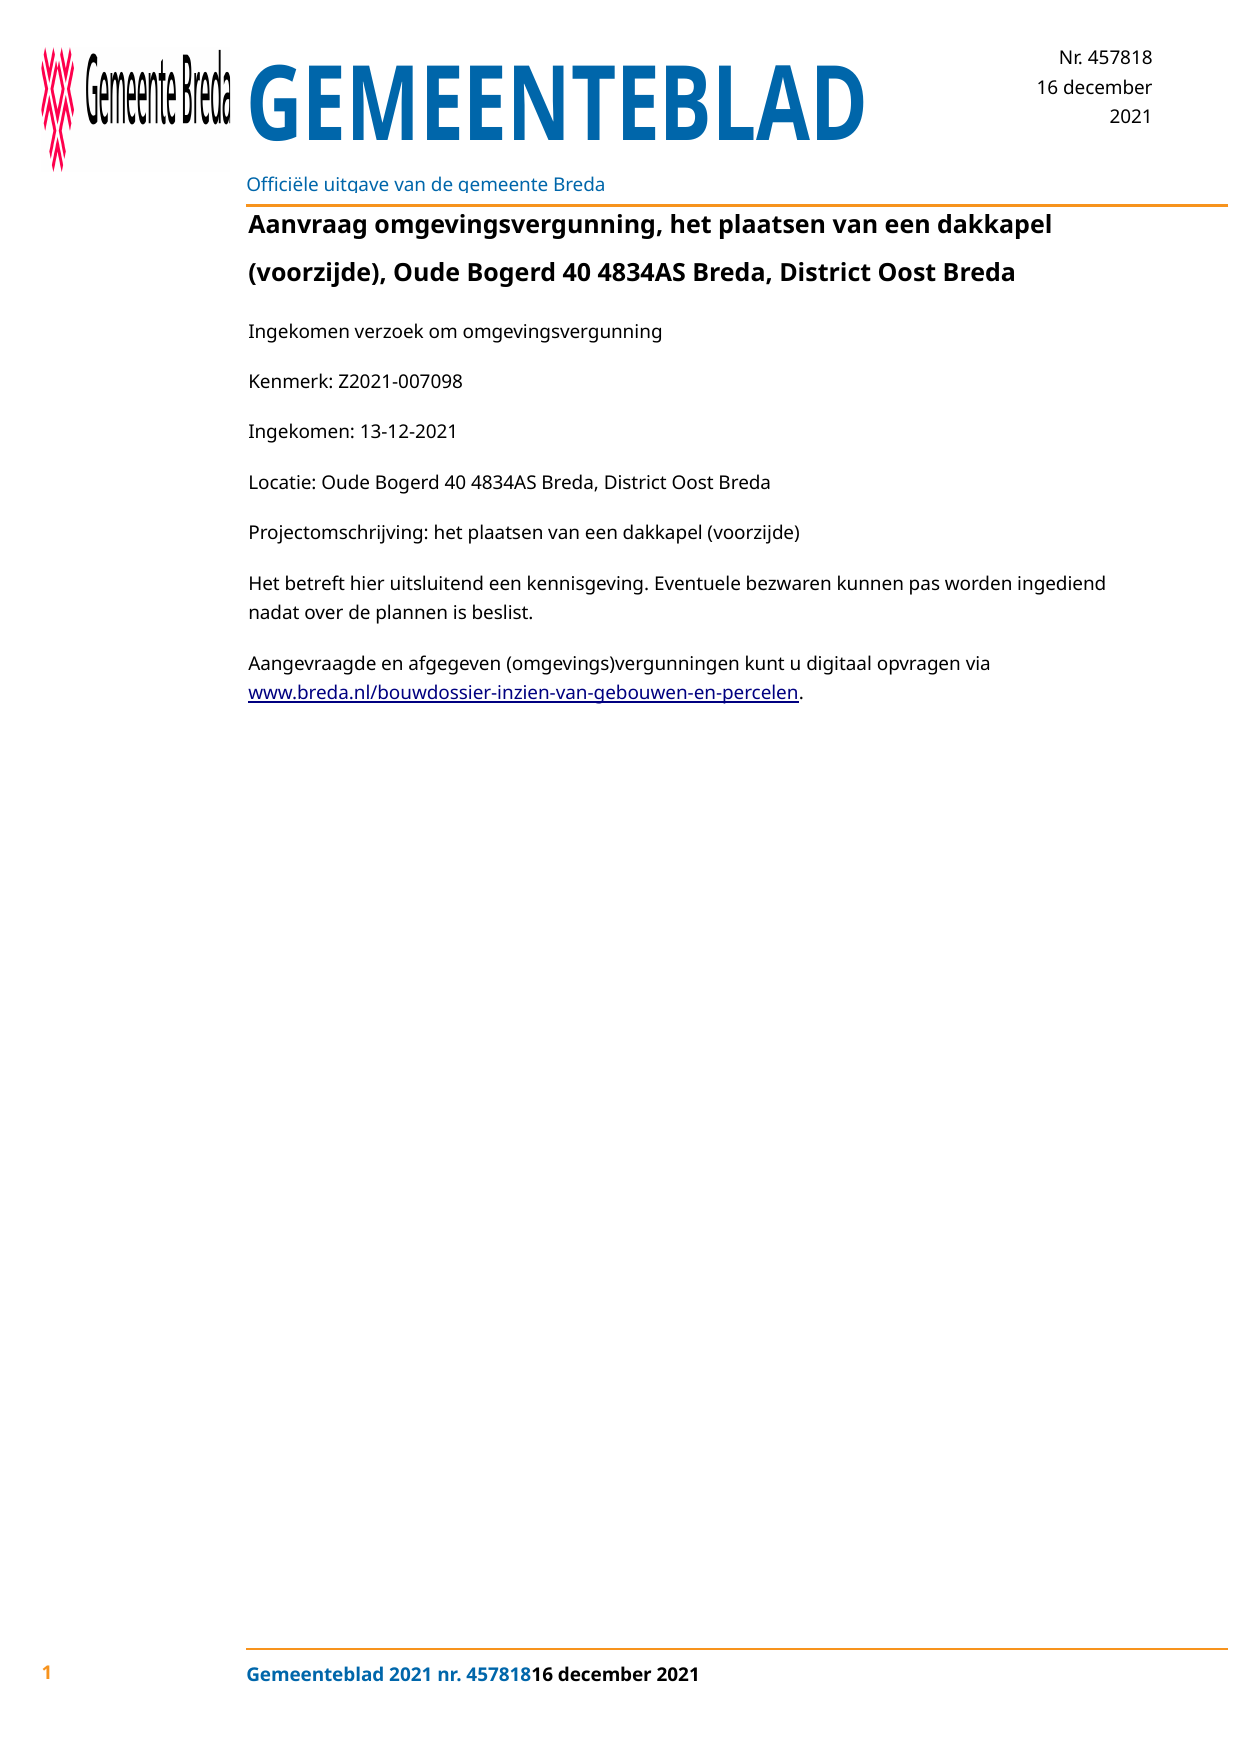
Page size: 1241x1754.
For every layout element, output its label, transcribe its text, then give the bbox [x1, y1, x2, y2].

text Ingekomen verzoek om omgevingsvergunning [248, 318, 1152, 344]
text Locatie: Oude Bogerd 40 4834AS Breda, District Oost Breda [248, 469, 1152, 495]
text Ingekomen: 13-12-2021 [248, 419, 1152, 444]
picture [41, 47, 231, 172]
text Aanvraag omgevingsvergunning, het plaatsen van een dakkapel (voorzijde), Oude Bogerd 40 4834AS Breda, District Oost Breda [248, 207, 1152, 288]
text Aangevraagde en afgegeven (omgevings)vergunningen kunt u digitaal opvragen via www.breda.nl/bouwdossier-inzien-van-gebouwen-en-percelen. [248, 650, 1152, 705]
text Het betreft hier uitsluitend een kennisgeving. Eventuele bezwaren kunnen pas worden ingediend nadat over de plannen is beslist. [248, 570, 1152, 625]
text Kenmerk: Z2021-007098 [248, 368, 1152, 394]
text Projectomschrijving: het plaatsen van een dakkapel (voorzijde) [248, 519, 1152, 545]
